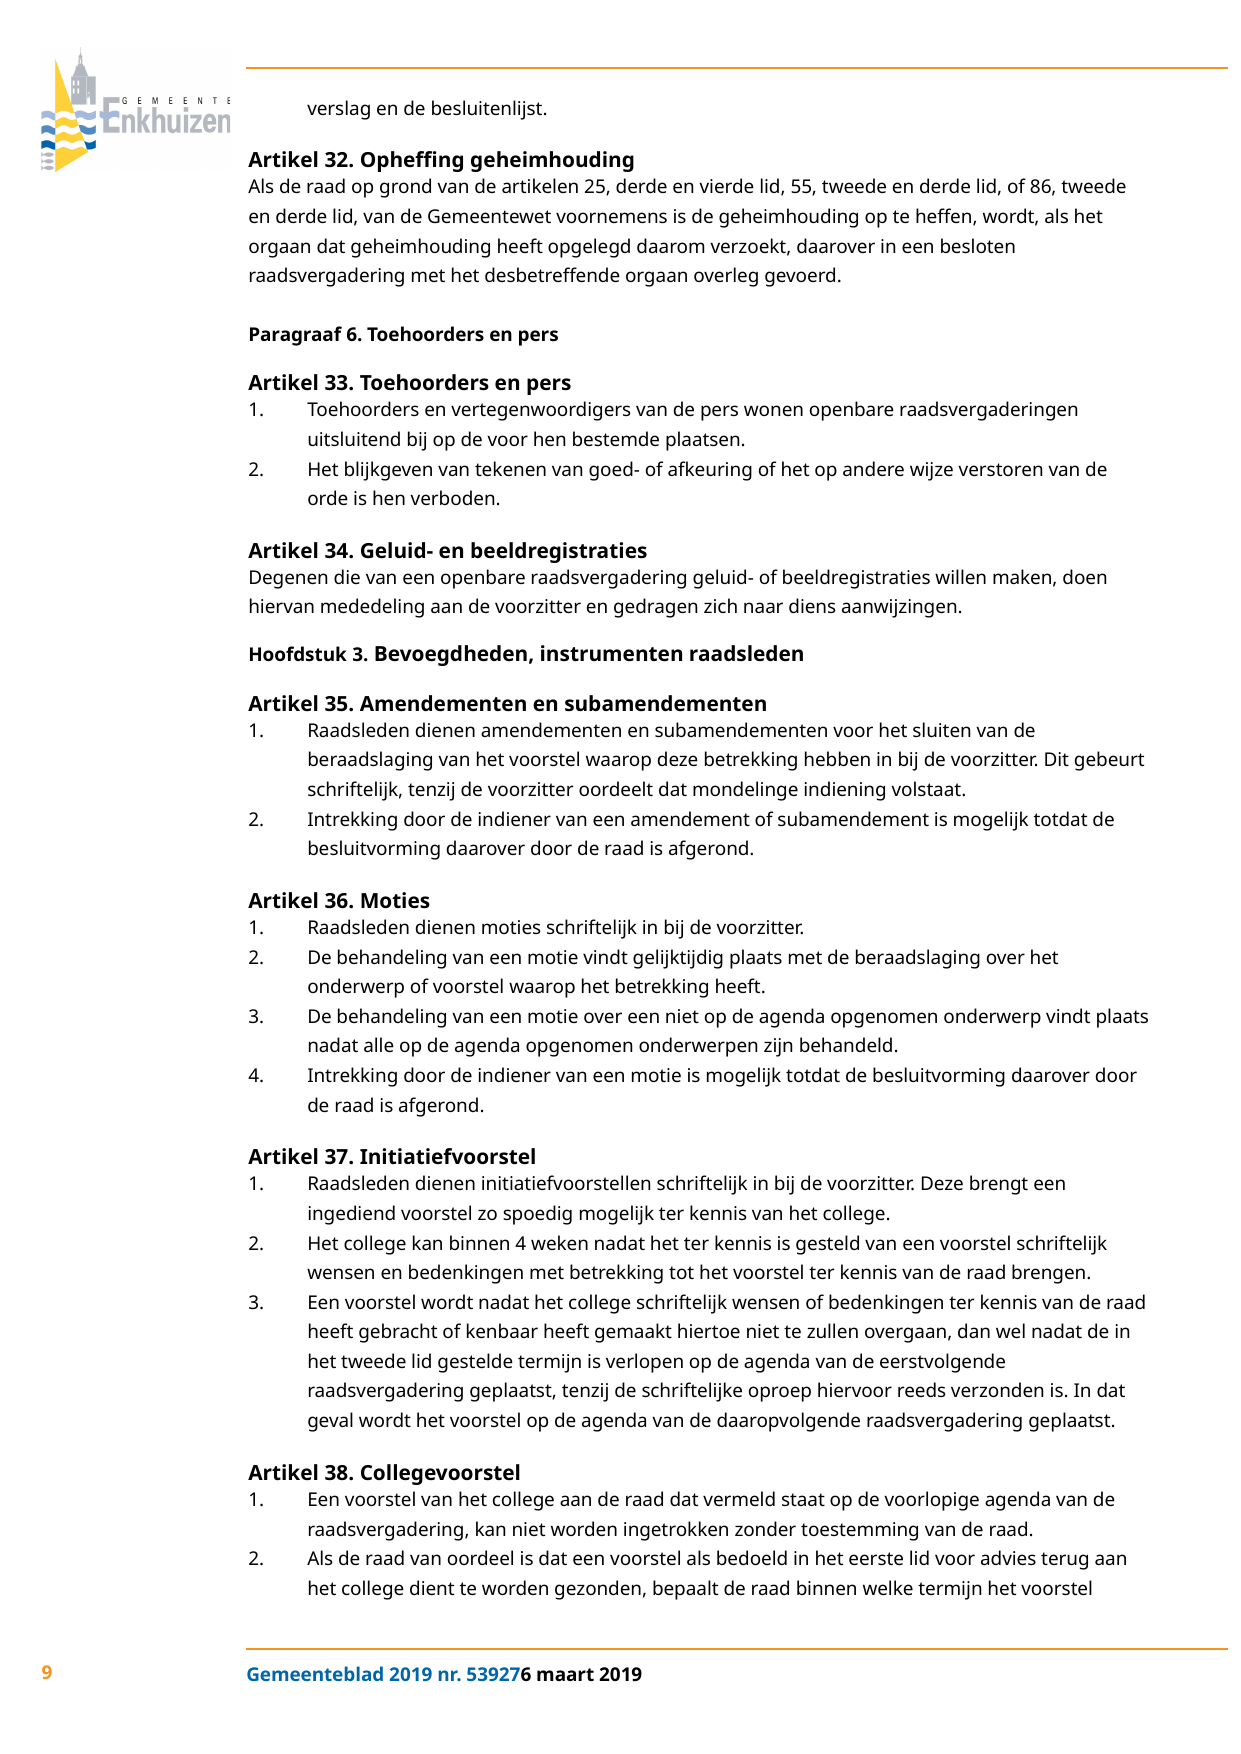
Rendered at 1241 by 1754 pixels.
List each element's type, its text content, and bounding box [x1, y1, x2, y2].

list Het blijkgeven van tekenen van goed- of afkeuring of het op andere wijze verstoren van de orde is hen verboden. [248, 456, 1152, 511]
list Een voorstel van het college aan de raad dat vermeld staat op de voorlopige agenda van de raadsvergadering, kan niet worden ingetrokken zonder toestemming van de raad. [248, 1486, 1152, 1541]
list Toehoorders en vertegenwoordigers van de pers wonen openbare raadsvergaderingen uitsluitend bij op de voor hen bestemde plaatsen. [248, 397, 1152, 452]
list De behandeling van een motie over een niet op de agenda opgenomen onderwerp vindt plaats nadat alle op de agenda opgenomen onderwerpen zijn behandeld. [248, 1003, 1152, 1058]
text Hoofdstuk 3. Bevoegdheden, instrumenten raadsleden [248, 639, 1152, 668]
list verslag en de besluitenlijst. [248, 95, 1152, 121]
list Intrekking door de indiener van een amendement of subamendement is mogelijk totdat de besluitvorming daarover door de raad is afgerond. [248, 806, 1152, 861]
picture [41, 47, 231, 172]
text Artikel 38. Collegevoorstel [248, 1458, 1152, 1486]
text Artikel 32. Opheffing geheimhouding [248, 145, 1152, 174]
list Het college kan binnen 4 weken nadat het ter kennis is gesteld van een voorstel schriftelijk wensen en bedenkingen met betrekking tot het voorstel ter kennis van de raad brengen. [248, 1230, 1152, 1285]
list Raadsleden dienen moties schriftelijk in bij de voorzitter. [248, 914, 1152, 940]
text Artikel 37. Initiatiefvoorstel [248, 1142, 1152, 1171]
list Raadsleden dienen amendementen en subamendementen voor het sluiten van de beraadslaging van het voorstel waarop deze betrekking hebben in bij de voorzitter. Dit gebeurt schriftelijk, tenzij de voorzitter oordeelt dat mondelinge indiening volstaat. [248, 717, 1152, 802]
list De behandeling van een motie vindt gelijktijdig plaats met de beraadslaging over het onderwerp of voorstel waarop het betrekking heeft. [248, 944, 1152, 999]
list Een voorstel wordt nadat het college schriftelijk wensen of bedenkingen ter kennis van de raad heeft gebracht of kenbaar heeft gemaakt hiertoe niet te zullen overgaan, dan wel nadat de in het tweede lid gestelde termijn is verlopen op de agenda van de eerstvolgende raadsvergadering geplaatst, tenzij de schriftelijke oproep hiervoor reeds verzonden is. In dat geval wordt het voorstel op de agenda van de daaropvolgende raadsvergadering geplaatst. [248, 1289, 1152, 1433]
text Artikel 36. Moties [248, 886, 1152, 914]
text Paragraaf 6. Toehoorders en pers [248, 322, 1152, 347]
text Degenen die van een openbare raadsvergadering geluid- of beeldregistraties willen maken, doen hiervan mededeling aan de voorzitter en gedragen zich naar diens aanwijzingen. [248, 564, 1152, 619]
list Als de raad van oordeel is dat een voorstel als bedoeld in het eerste lid voor advies terug aan het college dient te worden gezonden, bepaalt de raad binnen welke termijn het voorstel [248, 1545, 1152, 1601]
text Artikel 33. Toehoorders en pers [248, 368, 1152, 397]
text Artikel 35. Amendementen en subamendementen [248, 689, 1152, 717]
list Intrekking door de indiener van een motie is mogelijk totdat de besluitvorming daarover door de raad is afgerond. [248, 1062, 1152, 1117]
text Artikel 34. Geluid- en beeldregistraties [248, 536, 1152, 564]
text Als de raad op grond van de artikelen 25, derde en vierde lid, 55, tweede en derde lid, of 86, tweede en derde lid, van de Gemeentewet voornemens is de geheimhouding op te heffen, wordt, als het orgaan dat geheimhouding heeft opgelegd daarom verzoekt, daarover in een besloten raadsvergadering met het desbetreffende orgaan overleg gevoerd. [248, 174, 1152, 288]
list Raadsleden dienen initiatiefvoorstellen schriftelijk in bij de voorzitter. Deze brengt een ingediend voorstel zo spoedig mogelijk ter kennis van het college. [248, 1171, 1152, 1226]
